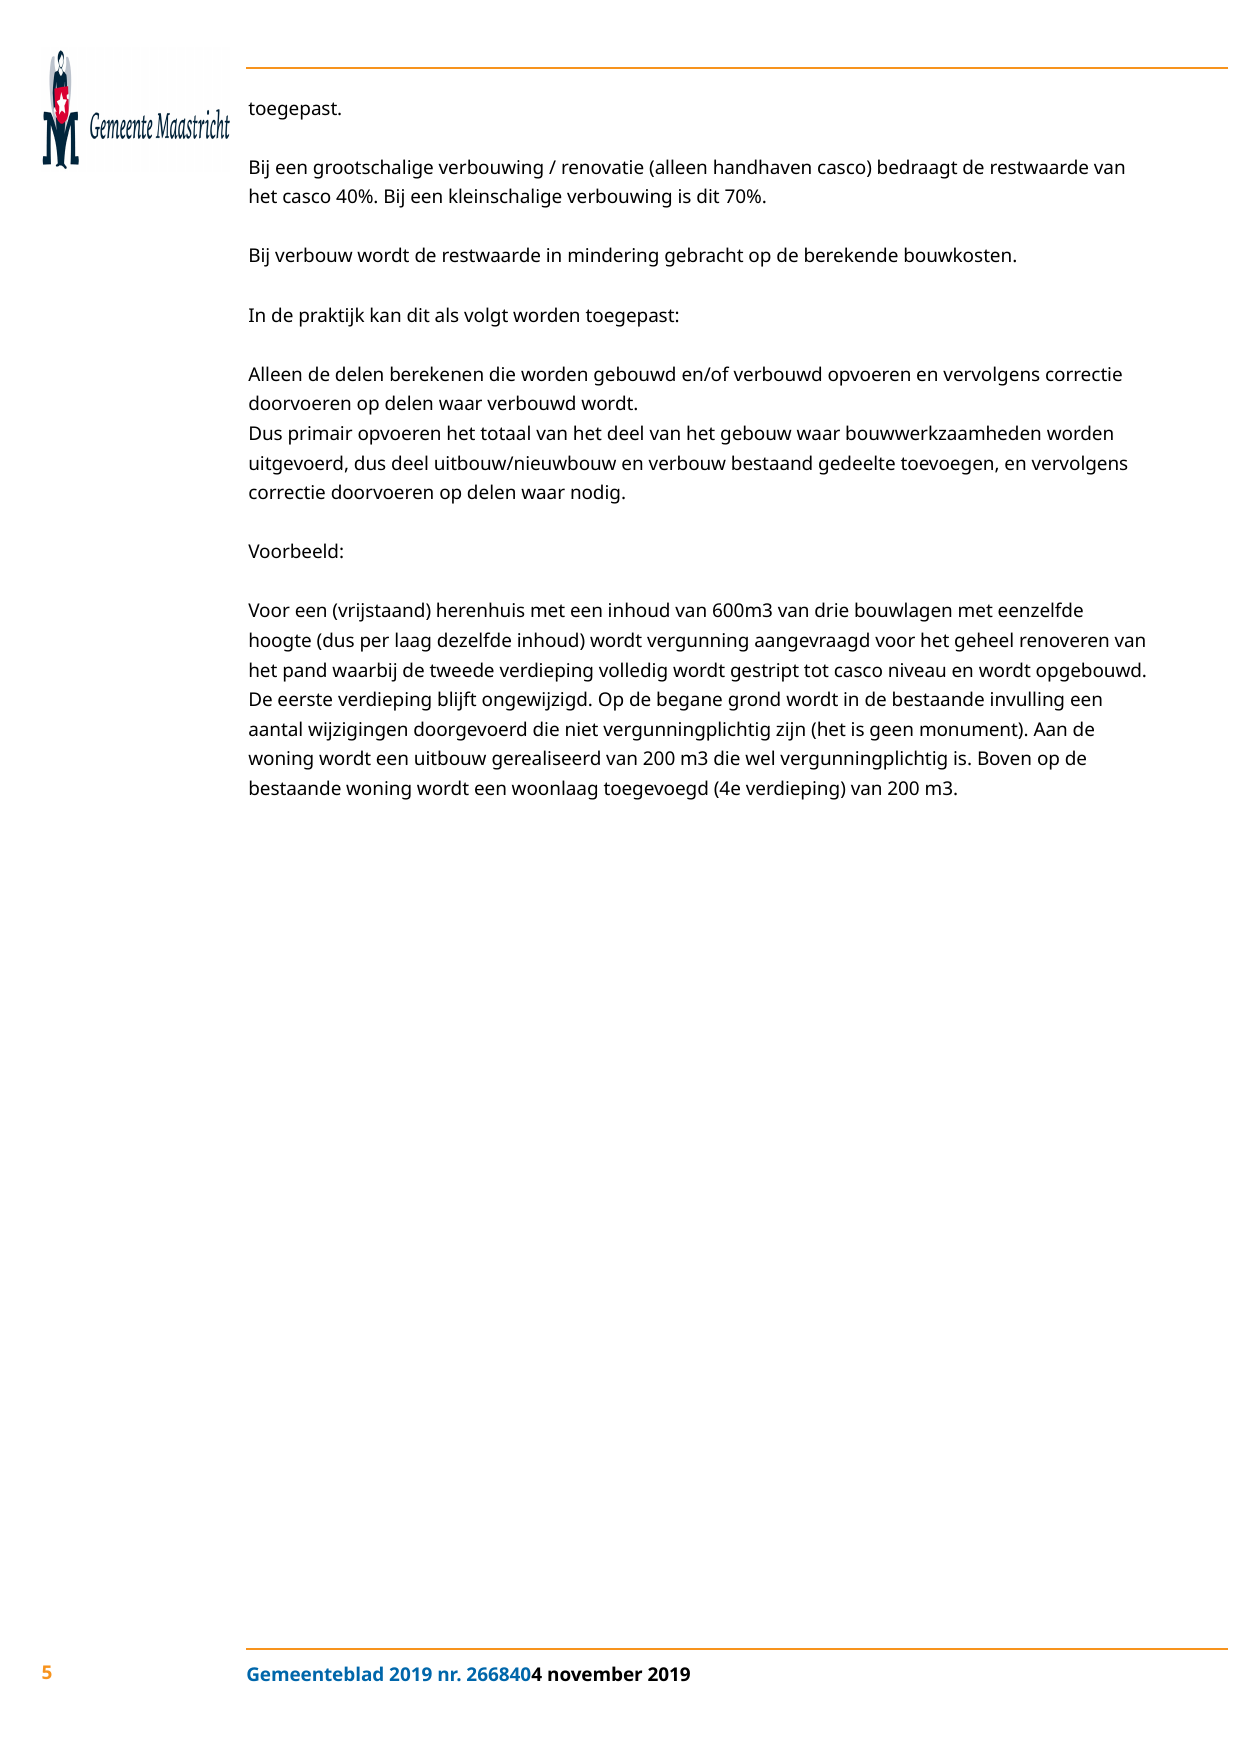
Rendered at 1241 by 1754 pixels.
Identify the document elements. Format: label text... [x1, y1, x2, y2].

text In de praktijk kan dit als volgt worden toegepast: [248, 302, 1152, 328]
text Alleen de delen berekenen die worden gebouwd en/of verbouwd opvoeren en vervolgens correctie doorvoeren op delen waar verbouwd wordt. [248, 361, 1152, 416]
text Bij een grootschalige verbouwing / renovatie (alleen handhaven casco) bedraagt de restwaarde van het casco 40%. Bij een kleinschalige verbouwing is dit 70%. [248, 154, 1152, 209]
text Voorbeeld: [248, 538, 1152, 564]
text Dus primair opvoeren het totaal van het deel van het gebouw waar bouwwerkzaamheden worden uitgevoerd, dus deel uitbouw/nieuwbouw en verbouw bestaand gedeelte toevoegen, en vervolgens correctie doorvoeren op delen waar nodig. [248, 420, 1152, 505]
text Voor een (vrijstaand) herenhuis met een inhoud van 600m3 van drie bouwlagen met eenzelfde hoogte (dus per laag dezelfde inhoud) wordt vergunning aangevraagd voor het geheel renoveren van het pand waarbij de tweede verdieping volledig wordt gestript tot casco niveau en wordt opgebouwd. De eerste verdieping blijft ongewijzigd. Op de begane grond wordt in de bestaande invulling een aantal wijzigingen doorgevoerd die niet vergunningplichtig zijn (het is geen monument). Aan de woning wordt een uitbouw gerealiseerd van 200 m3 die wel vergunningplichtig is. Boven op de bestaande woning wordt een woonlaag toegevoegd (4e verdieping) van 200 m3. [248, 598, 1152, 801]
text toegepast. [248, 95, 1152, 121]
text Bij verbouw wordt de restwaarde in mindering gebracht op de berekende bouwkosten. [248, 243, 1152, 268]
picture [41, 47, 231, 172]
